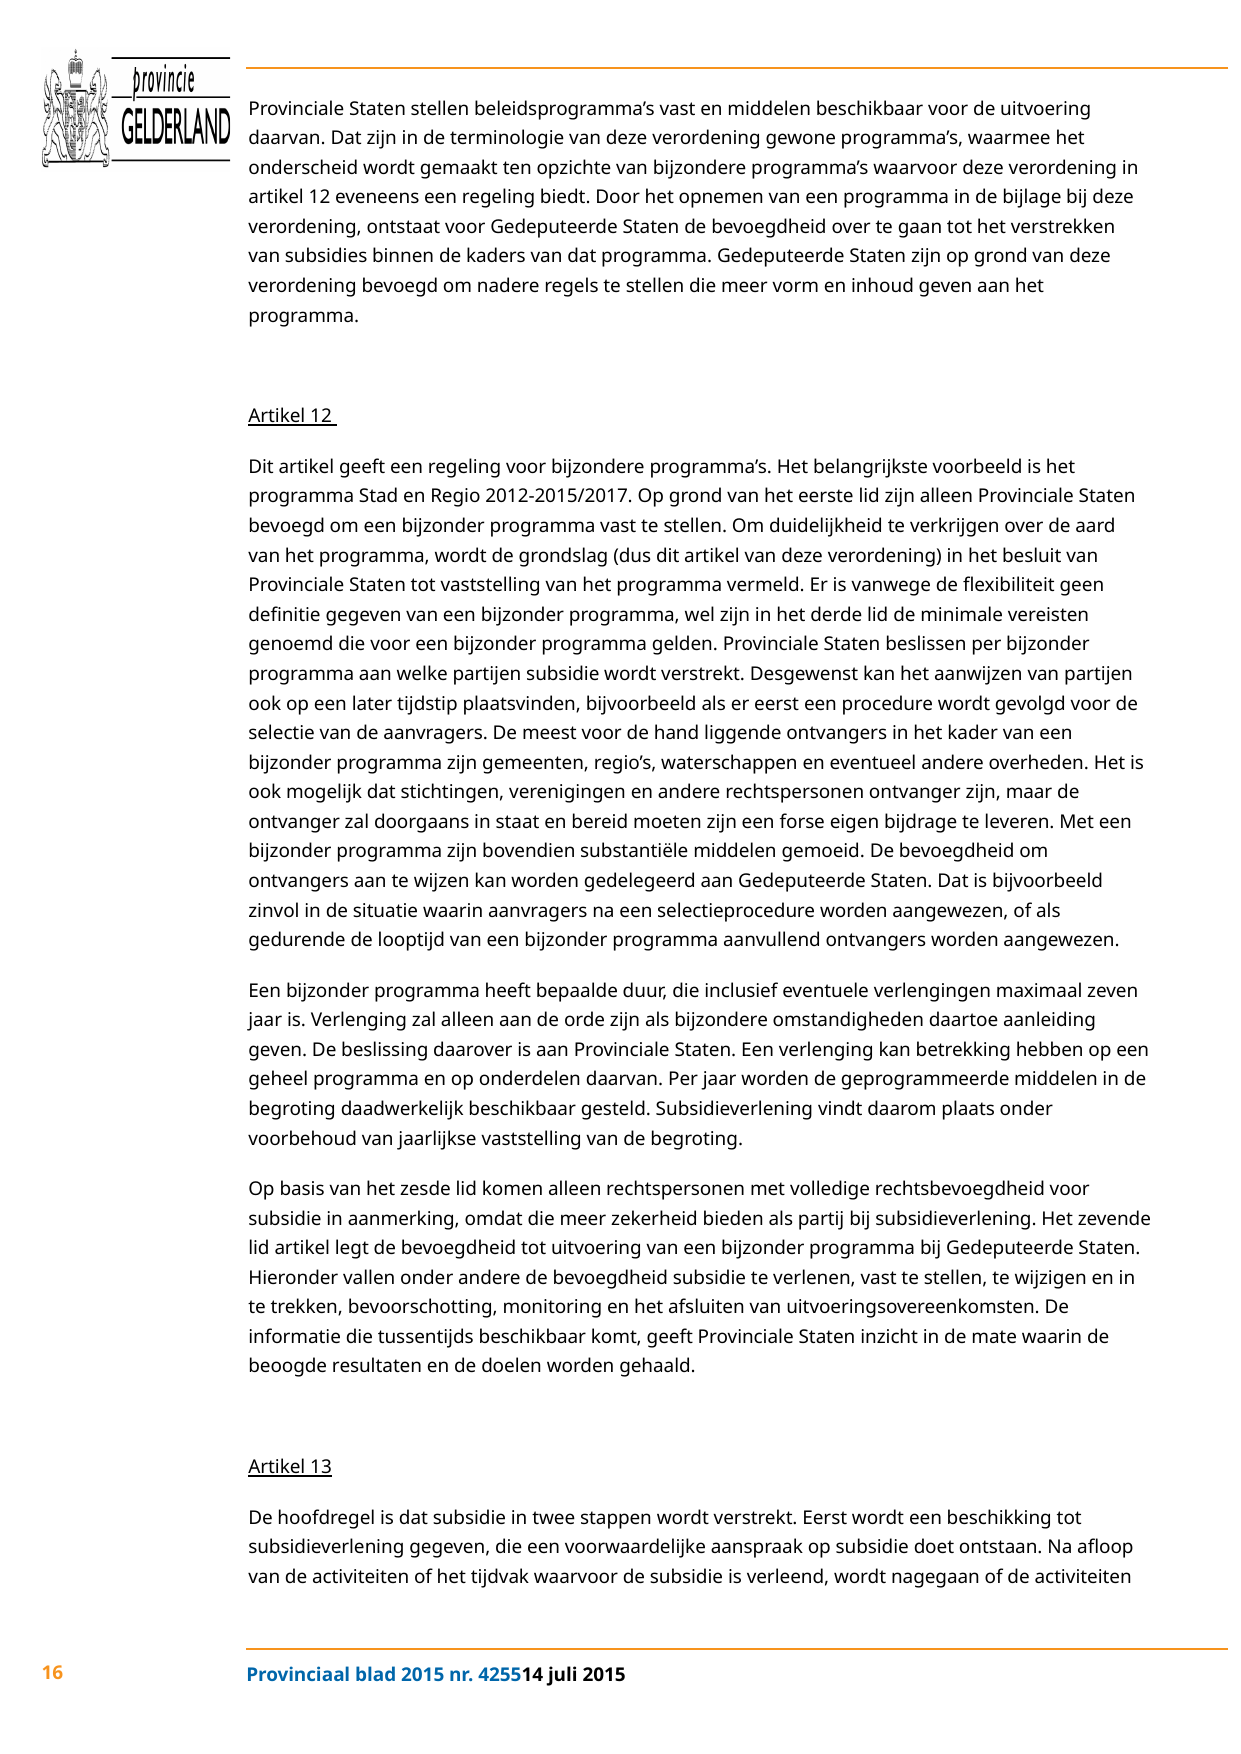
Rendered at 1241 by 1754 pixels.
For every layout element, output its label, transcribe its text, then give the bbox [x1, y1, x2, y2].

text Op basis van het zesde lid komen alleen rechtspersonen met volledige rechtsbevoegdheid voor subsidie in aanmerking, omdat die meer zekerheid bieden als partij bij subsidieverlening. Het zevende lid artikel legt de bevoegdheid tot uitvoering van een bijzonder programma bij Gedeputeerde Staten. Hieronder vallen onder andere de bevoegdheid subsidie te verlenen, vast te stellen, te wijzigen en in te trekken, bevoorschotting, monitoring en het afsluiten van uitvoeringsovereenkomsten. De informatie die tussentijds beschikbaar komt, geeft Provinciale Staten inzicht in de mate waarin de beoogde resultaten en de doelen worden gehaald. [248, 1175, 1152, 1378]
text Artikel 13 [248, 1453, 1152, 1479]
text Een bijzonder programma heeft bepaalde duur, die inclusief eventuele verlengingen maximaal zeven jaar is. Verlenging zal alleen aan de orde zijn als bijzondere omstandigheden daartoe aanleiding geven. De beslissing daarover is aan Provinciale Staten. Een verlenging kan betrekking hebben op een geheel programma en op onderdelen daarvan. Per jaar worden de geprogrammeerde middelen in de begroting daadwerkelijk beschikbaar gesteld. Subsidieverlening vindt daarom plaats onder voorbehoud van jaarlijkse vaststelling van de begroting. [248, 977, 1152, 1151]
text Dit artikel geeft een regeling voor bijzondere programma’s. Het belangrijkste voorbeeld is het programma Stad en Regio 2012-2015/2017. Op grond van het eerste lid zijn alleen Provinciale Staten bevoegd om een bijzonder programma vast te stellen. Om duidelijkheid te verkrijgen over de aard van het programma, wordt de grondslag (dus dit artikel van deze verordening) in het besluit van Provinciale Staten tot vaststelling van het programma vermeld. Er is vanwege de flexibiliteit geen definitie gegeven van een bijzonder programma, wel zijn in het derde lid de minimale vereisten genoemd die voor een bijzonder programma gelden. Provinciale Staten beslissen per bijzonder programma aan welke partijen subsidie wordt verstrekt. Desgewenst kan het aanwijzen van partijen ook op een later tijdstip plaatsvinden, bijvoorbeeld als er eerst een procedure wordt gevolgd voor de selectie van de aanvragers. De meest voor de hand liggende ontvangers in het kader van een bijzonder programma zijn gemeenten, regio’s, waterschappen en eventueel andere overheden. Het is ook mogelijk dat stichtingen, verenigingen en andere rechtspersonen ontvanger zijn, maar de ontvanger zal doorgaans in staat en bereid moeten zijn een forse eigen bijdrage te leveren. Met een bijzonder programma zijn bovendien substantiële middelen gemoeid. De bevoegdheid om ontvangers aan te wijzen kan worden gedelegeerd aan Gedeputeerde Staten. Dat is bijvoorbeeld zinvol in de situatie waarin aanvragers na een selectieprocedure worden aangewezen, of als gedurende de looptijd van een bijzonder programma aanvullend ontvangers worden aangewezen. [248, 453, 1152, 952]
text Provinciale Staten stellen beleidsprogramma’s vast en middelen beschikbaar voor de uitvoering daarvan. Dat zijn in de terminologie van deze verordening gewone programma’s, waarmee het onderscheid wordt gemaakt ten opzichte van bijzondere programma’s waarvoor deze verordening in artikel 12 eveneens een regeling biedt. Door het opnemen van een programma in de bijlage bij deze verordening, ontstaat voor Gedeputeerde Staten de bevoegdheid over te gaan tot het verstrekken van subsidies binnen de kaders van dat programma. Gedeputeerde Staten zijn op grond van deze verordening bevoegd om nadere regels te stellen die meer vorm en inhoud geven aan het programma. [248, 95, 1152, 328]
picture [41, 47, 231, 172]
text De hoofdregel is dat subsidie in twee stappen wordt verstrekt. Eerst wordt een beschikking tot subsidieverlening gegeven, die een voorwaardelijke aanspraak op subsidie doet ontstaan. Na afloop van de activiteiten of het tijdvak waarvoor de subsidie is verleend, wordt nagegaan of de activiteiten [248, 1504, 1152, 1589]
text Artikel 12 [248, 403, 1152, 428]
